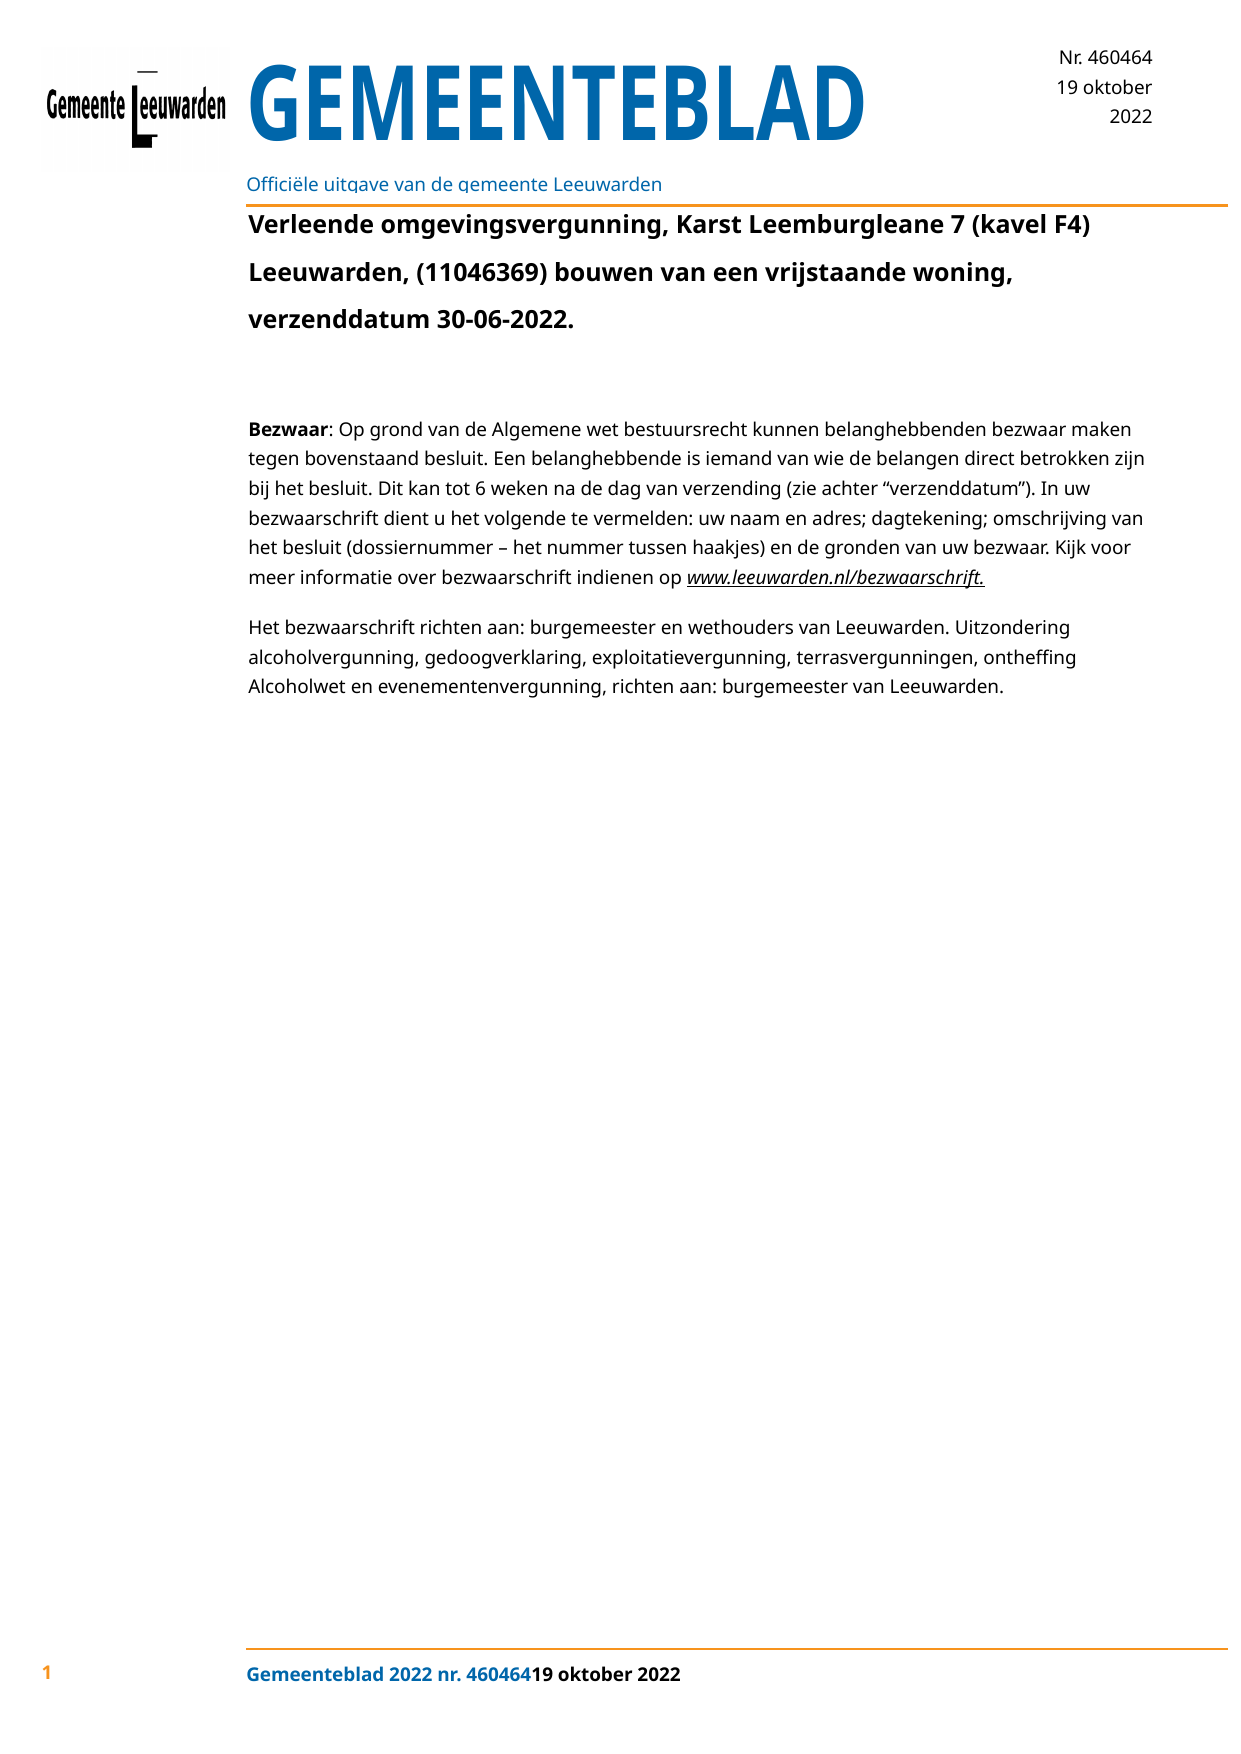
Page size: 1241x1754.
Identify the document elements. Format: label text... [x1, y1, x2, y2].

text Het bezwaarschrift richten aan: burgemeester en wethouders van Leeuwarden. Uitzondering alcoholvergunning, gedoogverklaring, exploitatievergunning, terrasvergunningen, ontheffing Alcoholwet en evenementenvergunning, richten aan: burgemeester van Leeuwarden. [248, 614, 1152, 699]
picture [41, 47, 231, 172]
text Bezwaar: Op grond van de Algemene wet bestuursrecht kunnen belanghebbenden bezwaar maken tegen bovenstaand besluit. Een belanghebbende is iemand van wie de belangen direct betrokken zijn bij het besluit. Dit kan tot 6 weken na de dag van verzending (zie achter “verzenddatum”). In uw bezwaarschrift dient u het volgende te vermelden: uw naam en adres; dagtekening; omschrijving van het besluit (dossiernummer – het nummer tussen haakjes) en de gronden van uw bezwaar. Kijk voor meer informatie over bezwaarschrift indienen op www.leeuwarden.nl/bezwaarschrift. [248, 416, 1152, 589]
text Verleende omgevingsvergunning, Karst Leemburgleane 7 (kavel F4) Leeuwarden, (11046369) bouwen van een vrijstaande woning, verzenddatum 30-06-2022. [248, 207, 1152, 336]
